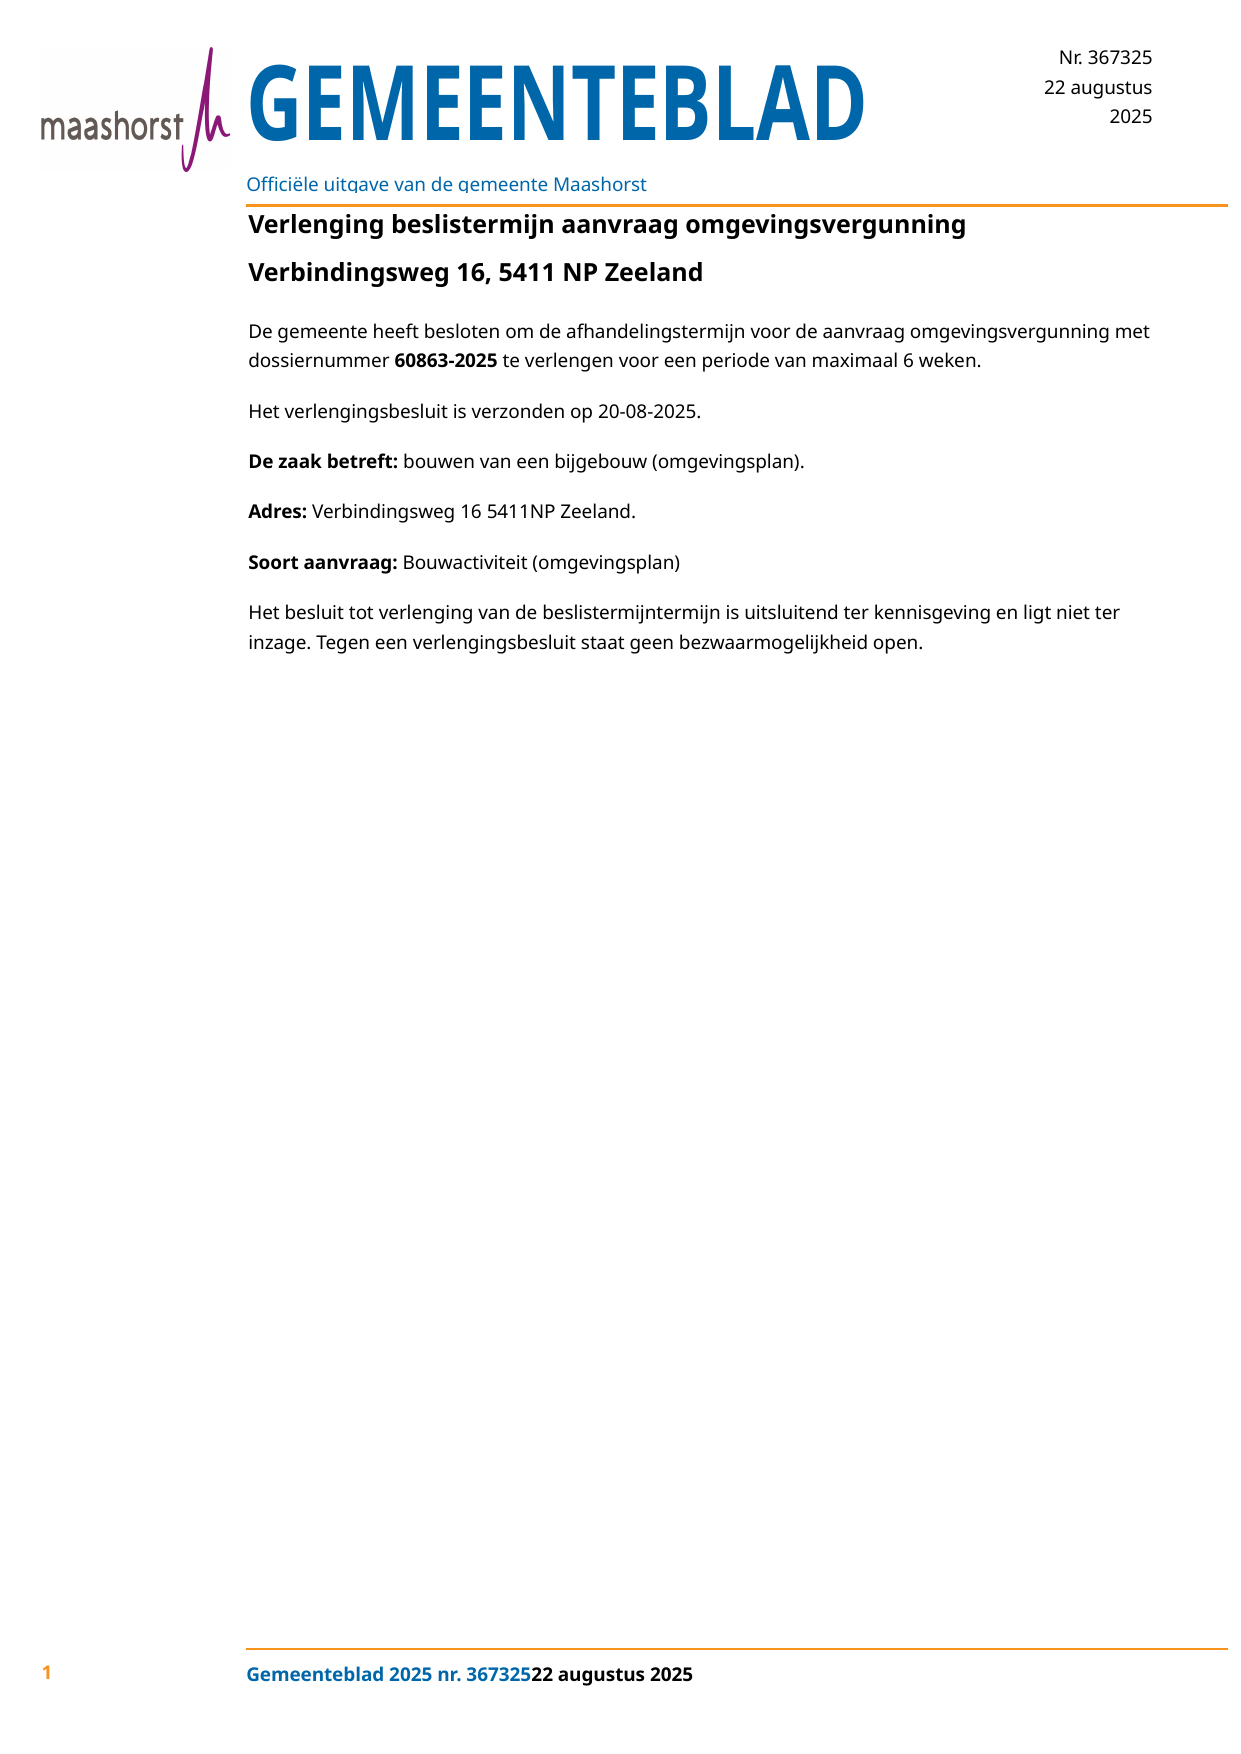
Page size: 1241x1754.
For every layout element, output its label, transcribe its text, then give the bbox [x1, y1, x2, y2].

picture [41, 47, 231, 172]
text Verlenging beslistermijn aanvraag omgevingsvergunning Verbindingsweg 16, 5411 NP Zeeland [248, 207, 1152, 288]
text De gemeente heeft besloten om de afhandelingstermijn voor de aanvraag omgevingsvergunning met dossiernummer 60863-2025 te verlengen voor een periode van maximaal 6 weken. [248, 318, 1152, 373]
text Soort aanvraag: Bouwactiviteit (omgevingsplan) [248, 549, 1152, 575]
text Het verlengingsbesluit is verzonden op 20-08-2025. [248, 398, 1152, 424]
text Het besluit tot verlenging van de beslistermijntermijn is uitsluitend ter kennisgeving en ligt niet ter inzage. Tegen een verlengingsbesluit staat geen bezwaarmogelijkheid open. [248, 599, 1152, 655]
text Adres: Verbindingsweg 16 5411NP Zeeland. [248, 499, 1152, 524]
text De zaak betreft: bouwen van een bijgebouw (omgevingsplan). [248, 448, 1152, 474]
